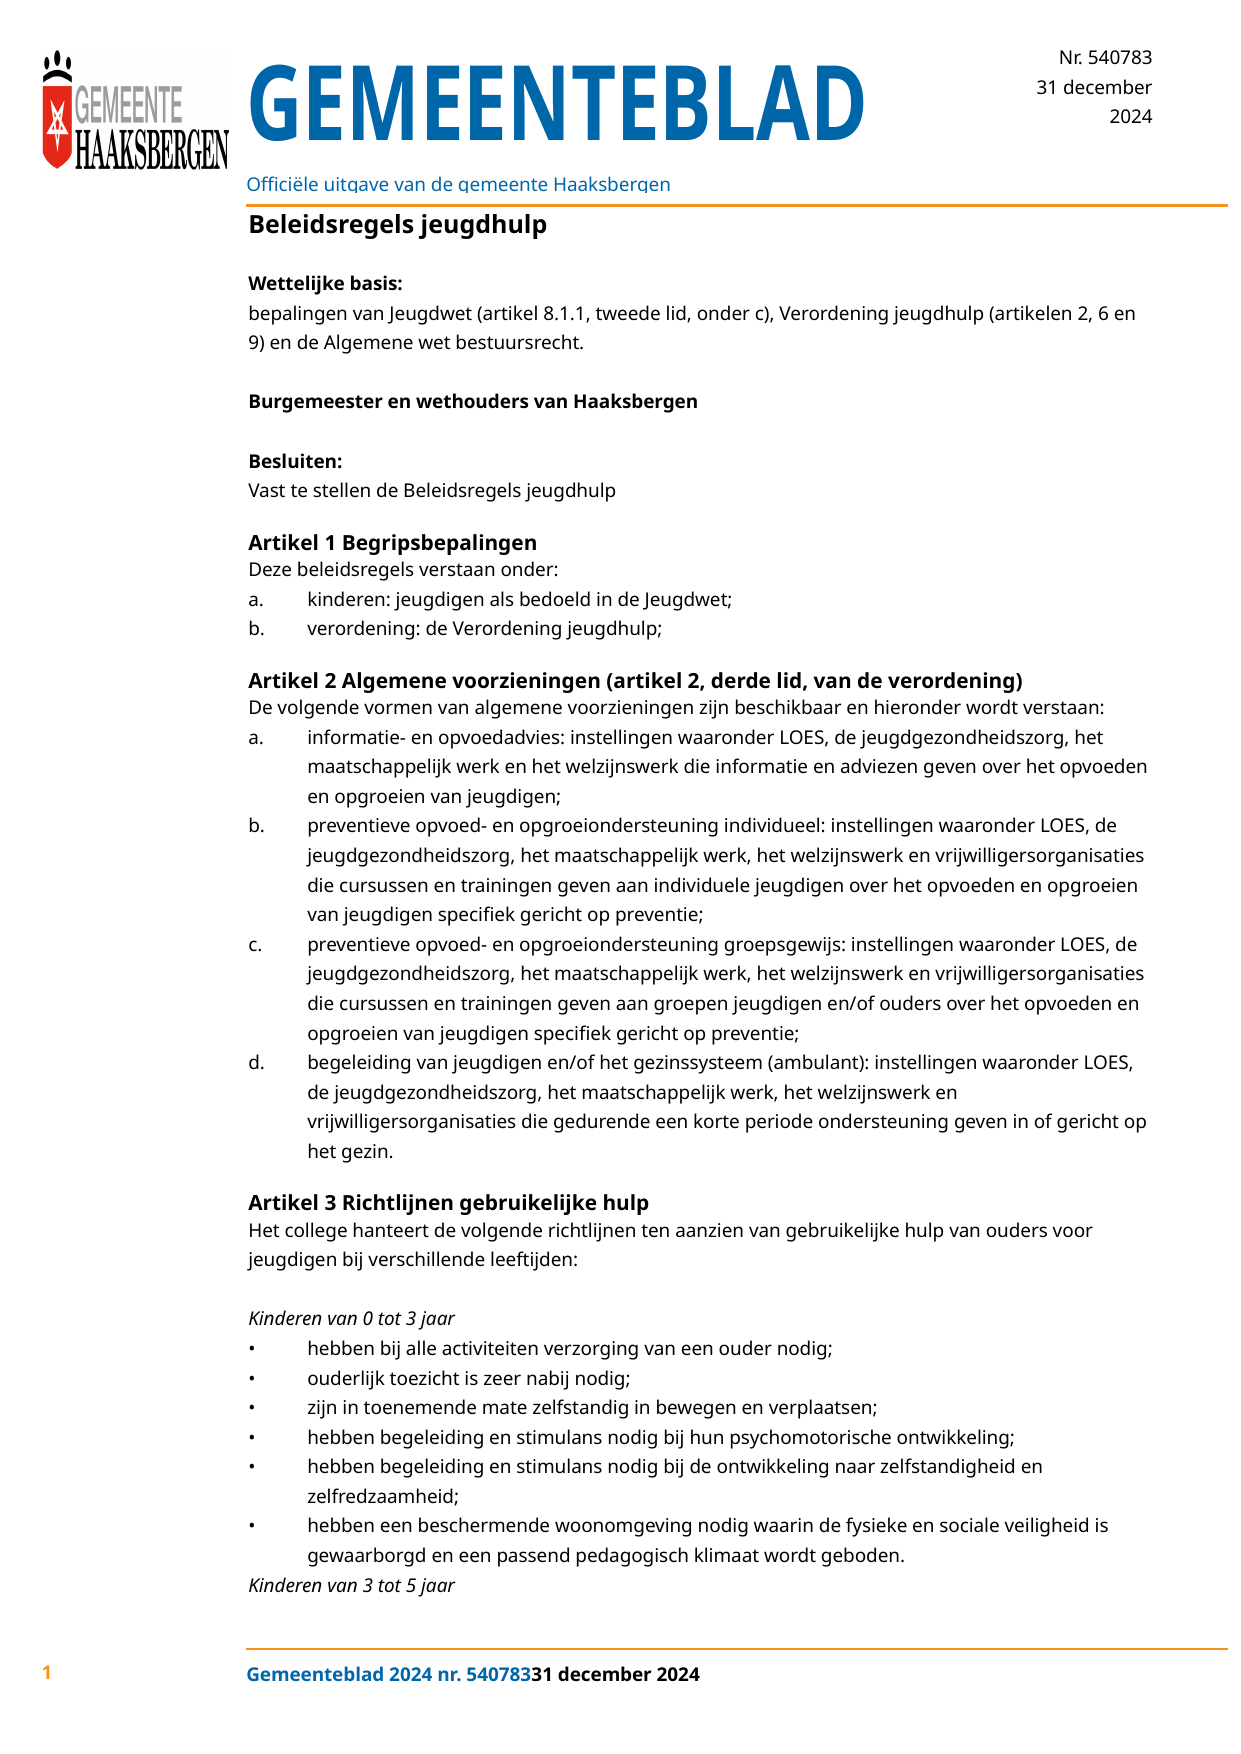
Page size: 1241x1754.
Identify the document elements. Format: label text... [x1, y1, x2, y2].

text Vast te stellen de Beleidsregels jeugdhulp [248, 477, 1152, 503]
list preventieve opvoed- en opgroeiondersteuning individueel: instellingen waaronder LOES, de jeugdgezondheidszorg, het maatschappelijk werk, het welzijnswerk en vrijwilligersorganisaties die cursussen en trainingen geven aan individuele jeugdigen over het opvoeden en opgroeien van jeugdigen specifiek gericht op preventie; [248, 813, 1152, 927]
text Artikel 2 Algemene voorzieningen (artikel 2, derde lid, van de verordening) [248, 666, 1152, 694]
list begeleiding van jeugdigen en/of het gezinssysteem (ambulant): instellingen waaronder LOES, de jeugdgezondheidszorg, het maatschappelijk werk, het welzijnswerk en vrijwilligersorganisaties die gedurende een korte periode ondersteuning geven in of gericht op het gezin. [248, 1049, 1152, 1164]
text Beleidsregels jeugdhulp [248, 207, 1152, 241]
list verordening: de Verordening jeugdhulp; [248, 615, 1152, 641]
text Artikel 1 Begripsbepalingen [248, 528, 1152, 556]
list ouderlijk toezicht is zeer nabij nodig; [248, 1365, 1152, 1391]
text Burgemeester en wethouders van Haaksbergen [248, 389, 1152, 414]
text De volgende vormen van algemene voorzieningen zijn beschikbaar en hieronder wordt verstaan: [248, 694, 1152, 720]
list hebben bij alle activiteiten verzorging van een ouder nodig; [248, 1335, 1152, 1361]
text bepalingen van Jeugdwet (artikel 8.1.1, tweede lid, onder c), Verordening jeugdhulp (artikelen 2, 6 en 9) en de Algemene wet bestuursrecht. [248, 300, 1152, 355]
list hebben een beschermende woonomgeving nodig waarin de fysieke en sociale veiligheid is gewaarborgd en een passend pedagogisch klimaat wordt geboden. [248, 1513, 1152, 1568]
text Kinderen van 3 tot 5 jaar [248, 1572, 1152, 1598]
text Kinderen van 0 tot 3 jaar [248, 1306, 1152, 1331]
text Artikel 3 Richtlijnen gebruikelijke hulp [248, 1188, 1152, 1217]
list informatie- en opvoedadvies: instellingen waaronder LOES, de jeugdgezondheidszorg, het maatschappelijk werk en het welzijnswerk die informatie en adviezen geven over het opvoeden en opgroeien van jeugdigen; [248, 724, 1152, 809]
picture [41, 47, 231, 172]
text Het college hanteert de volgende richtlijnen ten aanzien van gebruikelijke hulp van ouders voor jeugdigen bij verschillende leeftijden: [248, 1217, 1152, 1272]
list hebben begeleiding en stimulans nodig bij de ontwikkeling naar zelfstandigheid en zelfredzaamheid; [248, 1453, 1152, 1509]
text Wettelijke basis: [248, 270, 1152, 296]
list kinderen: jeugdigen als bedoeld in de Jeugdwet; [248, 586, 1152, 612]
text Besluiten: [248, 448, 1152, 473]
list hebben begeleiding en stimulans nodig bij hun psychomotorische ontwikkeling; [248, 1424, 1152, 1450]
list zijn in toenemende mate zelfstandig in bewegen en verplaatsen; [248, 1394, 1152, 1420]
list preventieve opvoed- en opgroeiondersteuning groepsgewijs: instellingen waaronder LOES, de jeugdgezondheidszorg, het maatschappelijk werk, het welzijnswerk en vrijwilligersorganisaties die cursussen en trainingen geven aan groepen jeugdigen en/of ouders over het opvoeden en opgroeien van jeugdigen specifiek gericht op preventie; [248, 931, 1152, 1045]
text Deze beleidsregels verstaan onder: [248, 556, 1152, 582]
